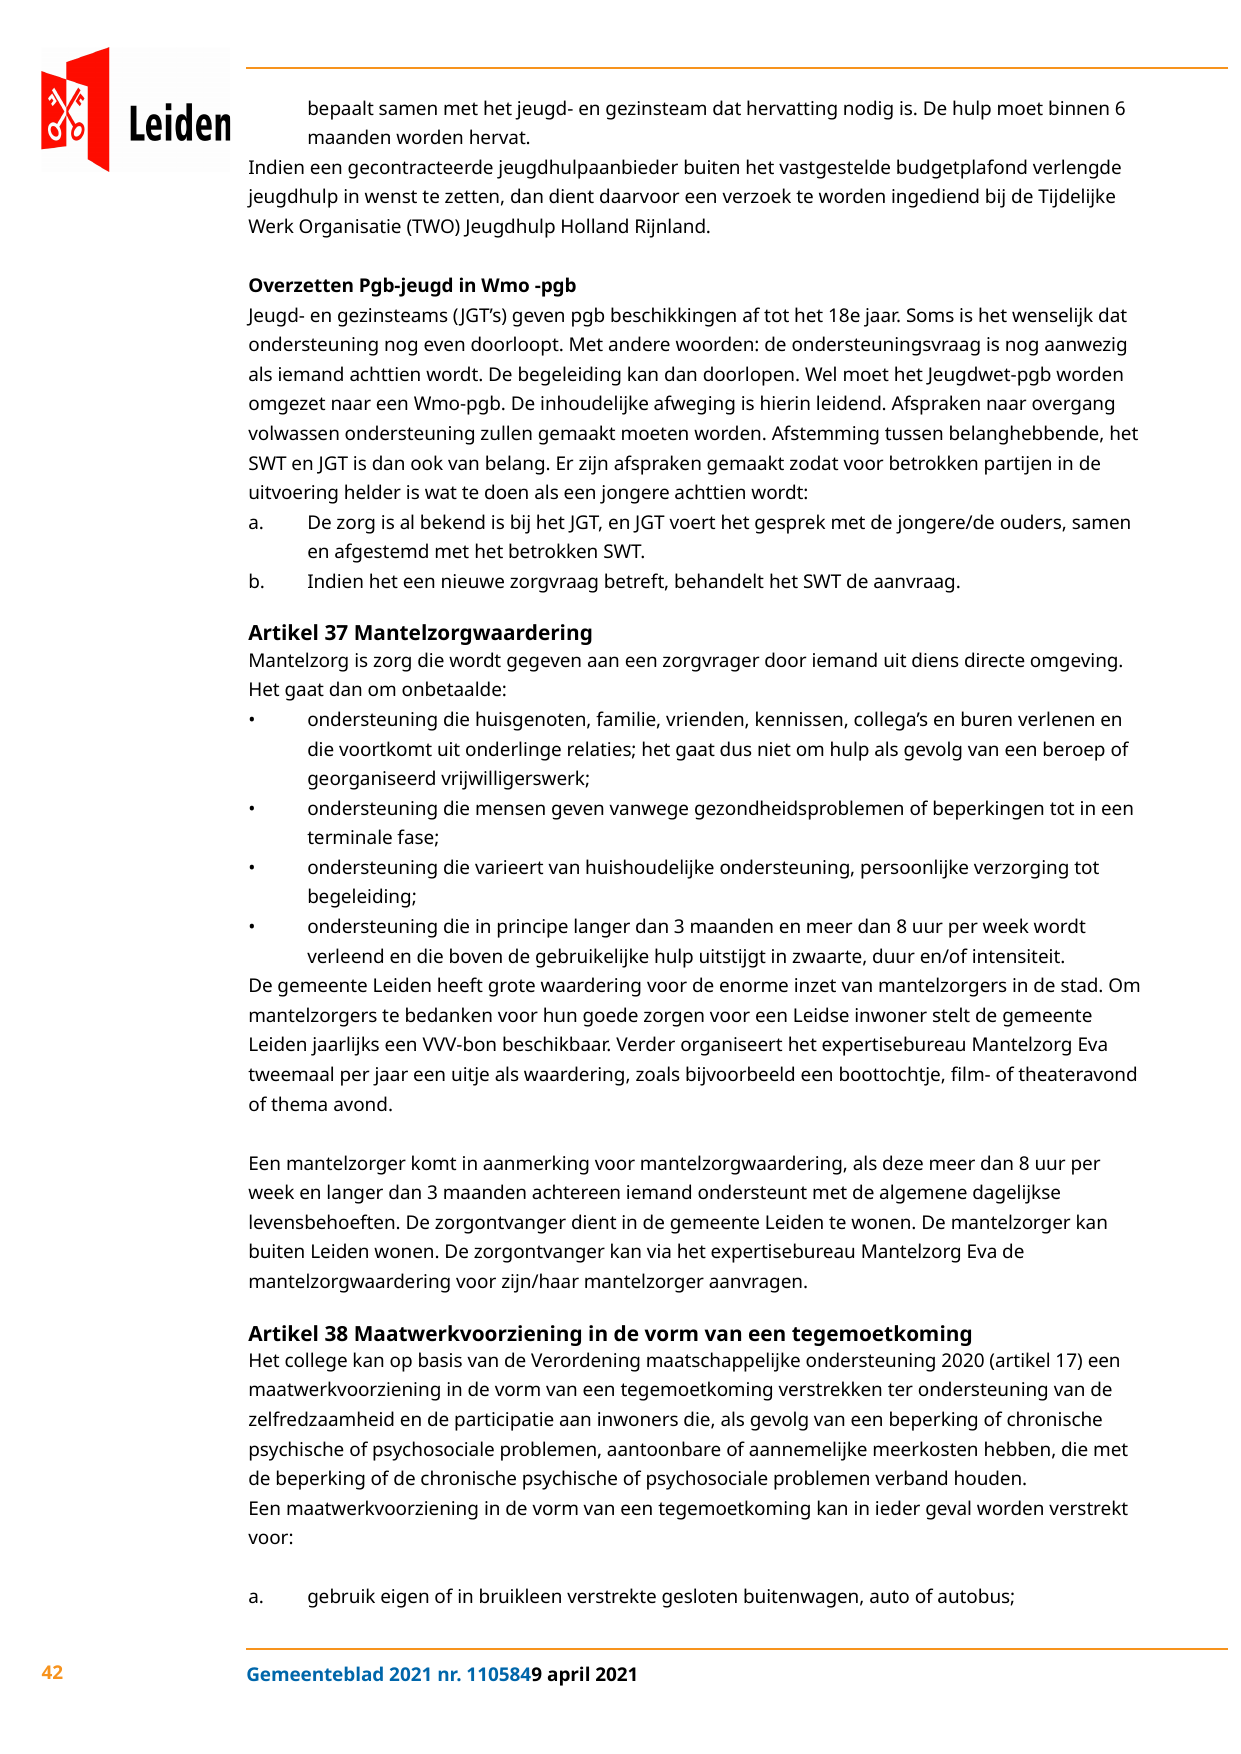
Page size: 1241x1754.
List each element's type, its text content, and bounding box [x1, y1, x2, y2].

text De gemeente Leiden heeft grote waardering voor de enorme inzet van mantelzorgers in de stad. Om mantelzorgers te bedanken voor hun goede zorgen voor een Leidse inwoner stelt de gemeente Leiden jaarlijks een VVV-bon beschikbaar. Verder organiseert het expertisebureau Mantelzorg Eva tweemaal per jaar een uitje als waardering, zoals bijvoorbeeld een boottochtje, film- of theateravond of thema avond. [248, 972, 1152, 1116]
text Een maatwerkvoorziening in de vorm van een tegemoetkoming kan in ieder geval worden verstrekt voor: [248, 1495, 1152, 1550]
list ondersteuning die varieert van huishoudelijke ondersteuning, persoonlijke verzorging tot begeleiding; [248, 854, 1152, 909]
text Artikel 37 Mantelzorgwaardering [248, 618, 1152, 647]
text Mantelzorg is zorg die wordt gegeven aan een zorgvrager door iemand uit diens directe omgeving. Het gaat dan om onbetaalde: [248, 647, 1152, 702]
list ondersteuning die huisgenoten, familie, vrienden, kennissen, collega’s en buren verlenen en die voortkomt uit onderlinge relaties; het gaat dus niet om hulp als gevolg van een beroep of georganiseerd vrijwilligerswerk; [248, 706, 1152, 791]
list ondersteuning die mensen geven vanwege gezondheidsproblemen of beperkingen tot in een terminale fase; [248, 795, 1152, 850]
picture [41, 47, 231, 172]
list bepaalt samen met het jeugd- en gezinsteam dat hervatting nodig is. De hulp moet binnen 6 maanden worden hervat. [248, 95, 1152, 150]
text Indien een gecontracteerde jeugdhulpaanbieder buiten het vastgestelde budgetplafond verlengde jeugdhulp in wenst te zetten, dan dient daarvoor een verzoek te worden ingediend bij de Tijdelijke Werk Organisatie (TWO) Jeugdhulp Holland Rijnland. [248, 154, 1152, 239]
text Het college kan op basis van de Verordening maatschappelijke ondersteuning 2020 (artikel 17) een maatwerkvoorziening in de vorm van een tegemoetkoming verstrekken ter ondersteuning van de zelfredzaamheid en de participatie aan inwoners die, als gevolg van een beperking of chronische psychische of psychosociale problemen, aantoonbare of aannemelijke meerkosten hebben, die met de beperking of de chronische psychische of psychosociale problemen verband houden. [248, 1347, 1152, 1491]
text Overzetten Pgb-jeugd in Wmo -pgb [248, 272, 1152, 298]
list gebruik eigen of in bruikleen verstrekte gesloten buitenwagen, auto of autobus; [248, 1584, 1152, 1609]
list Indien het een nieuwe zorgvraag betreft, behandelt het SWT de aanvraag. [248, 568, 1152, 594]
list De zorg is al bekend is bij het JGT, en JGT voert het gesprek met de jongere/de ouders, samen en afgestemd met het betrokken SWT. [248, 509, 1152, 564]
text Artikel 38 Maatwerkvoorziening in de vorm van een tegemoetkoming [248, 1319, 1152, 1347]
text Jeugd- en gezinsteams (JGT’s) geven pgb beschikkingen af tot het 18e jaar. Soms is het wenselijk dat ondersteuning nog even doorloopt. Met andere woorden: de ondersteuningsvraag is nog aanwezig als iemand achttien wordt. De begeleiding kan dan doorlopen. Wel moet het Jeugdwet-pgb worden omgezet naar een Wmo-pgb. De inhoudelijke afweging is hierin leidend. Afspraken naar overgang volwassen ondersteuning zullen gemaakt moeten worden. Afstemming tussen belanghebbende, het SWT en JGT is dan ook van belang. Er zijn afspraken gemaakt zodat voor betrokken partijen in de uitvoering helder is wat te doen als een jongere achttien wordt: [248, 302, 1152, 505]
text Een mantelzorger komt in aanmerking voor mantelzorgwaardering, als deze meer dan 8 uur per week en langer dan 3 maanden achtereen iemand ondersteunt met de algemene dagelijkse levensbehoeften. De zorgontvanger dient in de gemeente Leiden te wonen. De mantelzorger kan buiten Leiden wonen. De zorgontvanger kan via het expertisebureau Mantelzorg Eva de mantelzorgwaardering voor zijn/haar mantelzorger aanvragen. [248, 1150, 1152, 1294]
list ondersteuning die in principe langer dan 3 maanden en meer dan 8 uur per week wordt verleend en die boven de gebruikelijke hulp uitstijgt in zwaarte, duur en/of intensiteit. [248, 913, 1152, 968]
